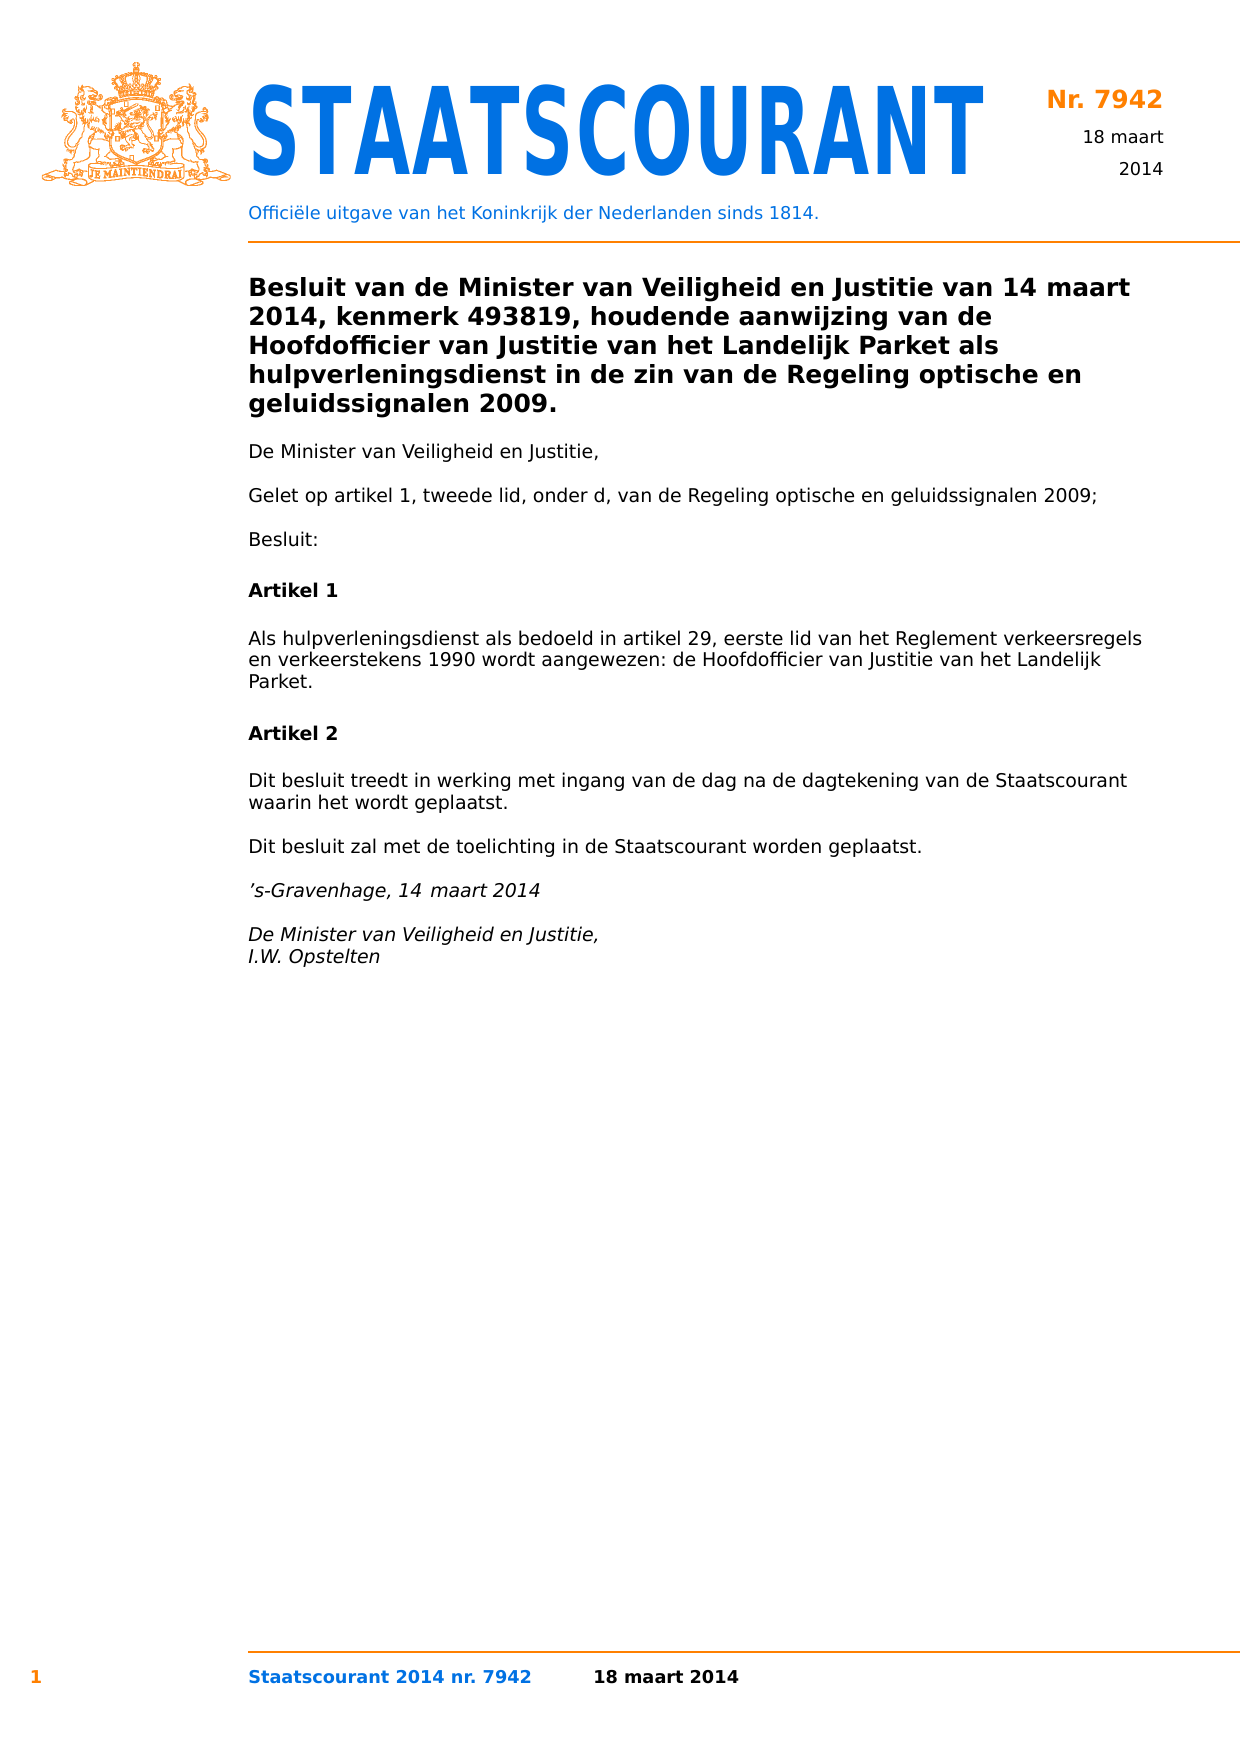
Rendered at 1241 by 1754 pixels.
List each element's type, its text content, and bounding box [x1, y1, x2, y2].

table_cell 2014 [998, 153, 1240, 203]
picture [41, 62, 231, 186]
text Besluit: [248, 528, 1163, 550]
text Dit besluit treedt in werking met ingang van de dag na de dagtekening van de Staatscourant waarin het wordt geplaatst. [248, 770, 1163, 814]
table_header [25, 62, 248, 241]
table_header Nr. 7942 [998, 62, 1240, 121]
table_cell 18 maart [998, 121, 1240, 153]
subtitle Besluit van de Minister van Veiligheid en Justitie van 14 maart 2014, kenmerk 493819, houdende aanwijzing van de Hoofdofficier van Justitie van het Landelijk Parket als hulpverleningsdienst in de zin van de Regeling optische en geluidssignalen 2009. [248, 273, 1163, 419]
text Als hulpverleningsdienst als bedoeld in artikel 29, eerste lid van het Reglement verkeersregels en verkeerstekens 1990 wordt aangewezen: de Hoofdofficier van Justitie van het Landelijk Parket. [248, 627, 1163, 693]
table_header STAATSCOURANT [248, 62, 998, 203]
text Dit besluit zal met de toelichting in de Staatscourant worden geplaatst. [248, 836, 1163, 858]
text De Minister van Veiligheid en Justitie, I.W. Opstelten [248, 924, 1163, 968]
text Gelet op artikel 1, tweede lid, onder d, van de Regeling optische en geluidssignalen 2009; [248, 484, 1163, 507]
subtitle Artikel 1 [248, 580, 1163, 602]
table_cell Officiële uitgave van het Koninkrijk der Nederlanden sinds 1814. [248, 203, 1240, 241]
text De Minister van Veiligheid en Justitie, [248, 441, 1163, 463]
subtitle Artikel 2 [248, 723, 1163, 745]
text ’s-Gravenhage, 14 maart 2014 [248, 880, 1163, 902]
